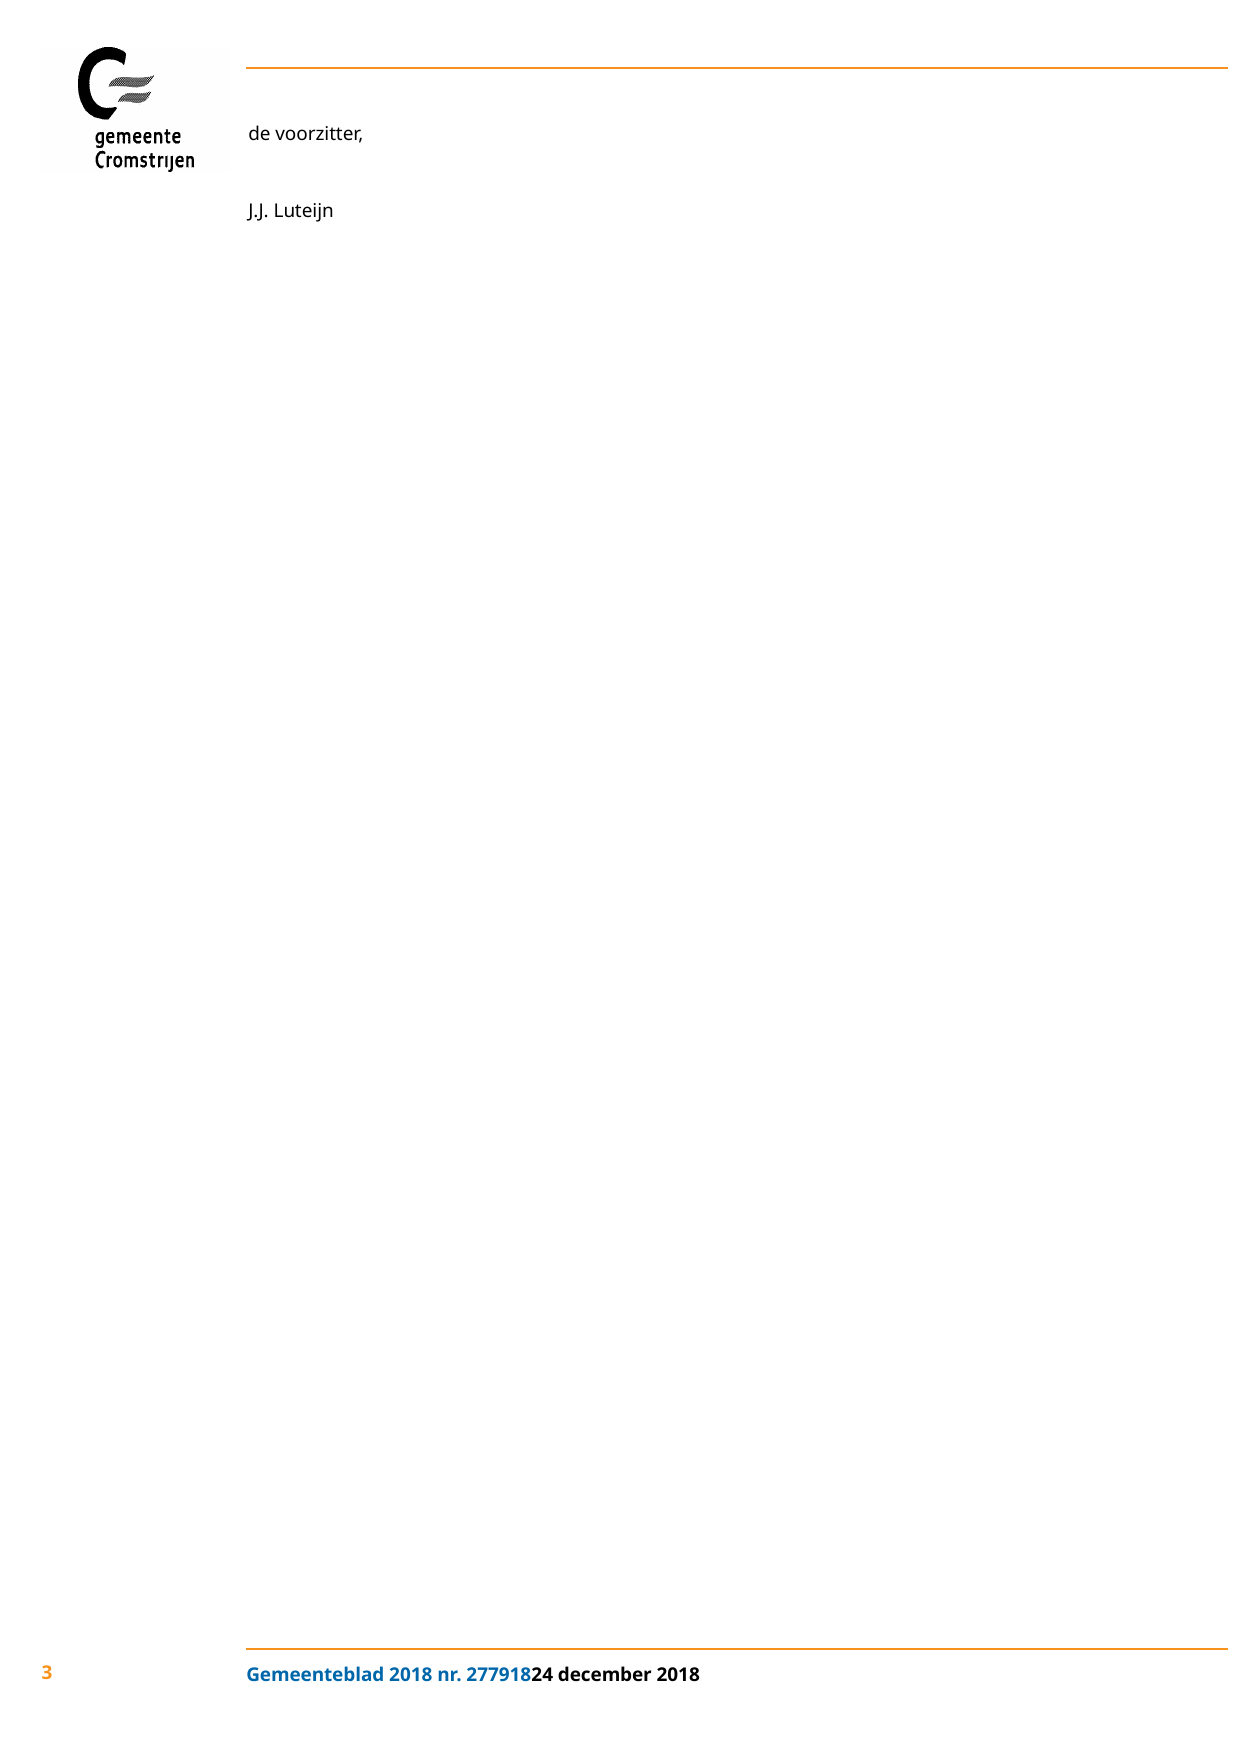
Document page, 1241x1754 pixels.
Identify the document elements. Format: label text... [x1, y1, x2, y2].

text de voorzitter, [248, 121, 1152, 146]
text J.J. Luteijn [248, 198, 1152, 223]
picture [41, 47, 231, 172]
